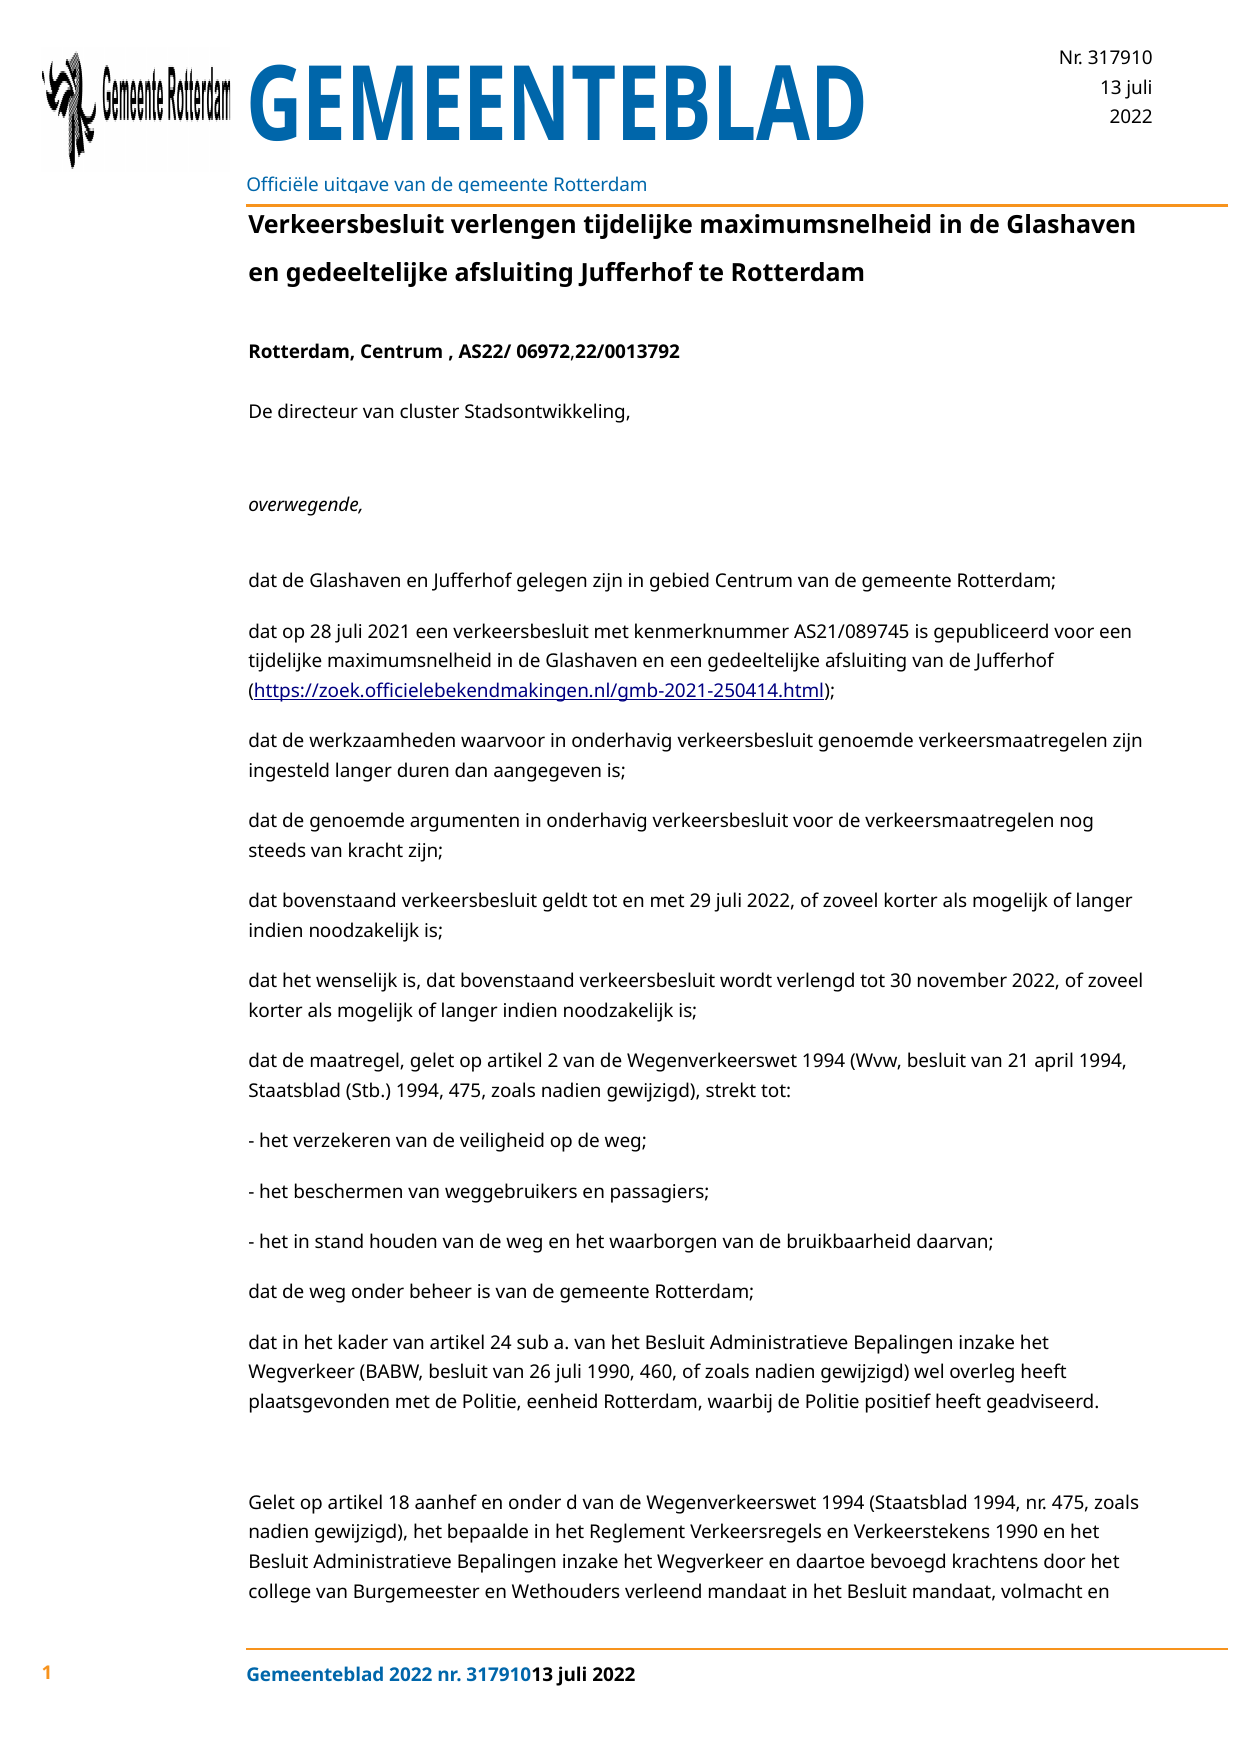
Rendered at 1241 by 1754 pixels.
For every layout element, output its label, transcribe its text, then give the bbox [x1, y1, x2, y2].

text Rotterdam, Centrum , AS22/ 06972,22/0013792 [248, 339, 1152, 364]
text - het beschermen van weggebruikers en passagiers; [248, 1178, 1152, 1204]
text dat in het kader van artikel 24 sub a. van het Besluit Administratieve Bepalingen inzake het Wegverkeer (BABW, besluit van 26 juli 1990, 460, of zoals nadien gewijzigd) wel overleg heeft plaatsgevonden met de Politie, eenheid Rotterdam, waarbij de Politie positief heeft geadviseerd. [248, 1329, 1152, 1414]
text Gelet op artikel 18 aanhef en onder d van de Wegenverkeerswet 1994 (Staatsblad 1994, nr. 475, zoals nadien gewijzigd), het bepaalde in het Reglement Verkeersregels en Verkeerstekens 1990 en het Besluit Administratieve Bepalingen inzake het Wegverkeer en daartoe bevoegd krachtens door het college van Burgemeester en Wethouders verleend mandaat in het Besluit mandaat, volmacht en [248, 1489, 1152, 1604]
text Verkeersbesluit verlengen tijdelijke maximumsnelheid in de Glashaven en gedeeltelijke afsluiting Jufferhof te Rotterdam [248, 207, 1152, 288]
text dat bovenstaand verkeersbesluit geldt tot en met 29 juli 2022, of zoveel korter als mogelijk of langer indien noodzakelijk is; [248, 887, 1152, 943]
text dat het wenselijk is, dat bovenstaand verkeersbesluit wordt verlengd tot 30 november 2022, of zoveel korter als mogelijk of langer indien noodzakelijk is; [248, 967, 1152, 1023]
text De directeur van cluster Stadsontwikkeling, [248, 398, 1152, 423]
text - het verzekeren van de veiligheid op de weg; [248, 1127, 1152, 1153]
text dat de weg onder beheer is van de gemeente Rotterdam; [248, 1279, 1152, 1304]
text dat de werkzaamheden waarvoor in onderhavig verkeersbesluit genoemde verkeersmaatregelen zijn ingesteld langer duren dan aangegeven is; [248, 727, 1152, 783]
text dat op 28 juli 2021 een verkeersbesluit met kenmerknummer AS21/089745 is gepubliceerd voor een tijdelijke maximumsnelheid in de Glashaven en een gedeeltelijke afsluiting van de Jufferhof (https://zoek.officielebekendmakingen.nl/gmb-2021-250414.html); [248, 618, 1152, 703]
picture [41, 47, 231, 172]
text dat de Glashaven en Jufferhof gelegen zijn in gebied Centrum van de gemeente Rotterdam; [248, 567, 1152, 593]
text overwegende, [248, 491, 1152, 517]
text - het in stand houden van de weg en het waarborgen van de bruikbaarheid daarvan; [248, 1228, 1152, 1254]
text dat de genoemde argumenten in onderhavig verkeersbesluit voor de verkeersmaatregelen nog steeds van kracht zijn; [248, 807, 1152, 863]
text dat de maatregel, gelet op artikel 2 van de Wegenverkeerswet 1994 (Wvw, besluit van 21 april 1994, Staatsblad (Stb.) 1994, 475, zoals nadien gewijzigd), strekt tot: [248, 1047, 1152, 1103]
